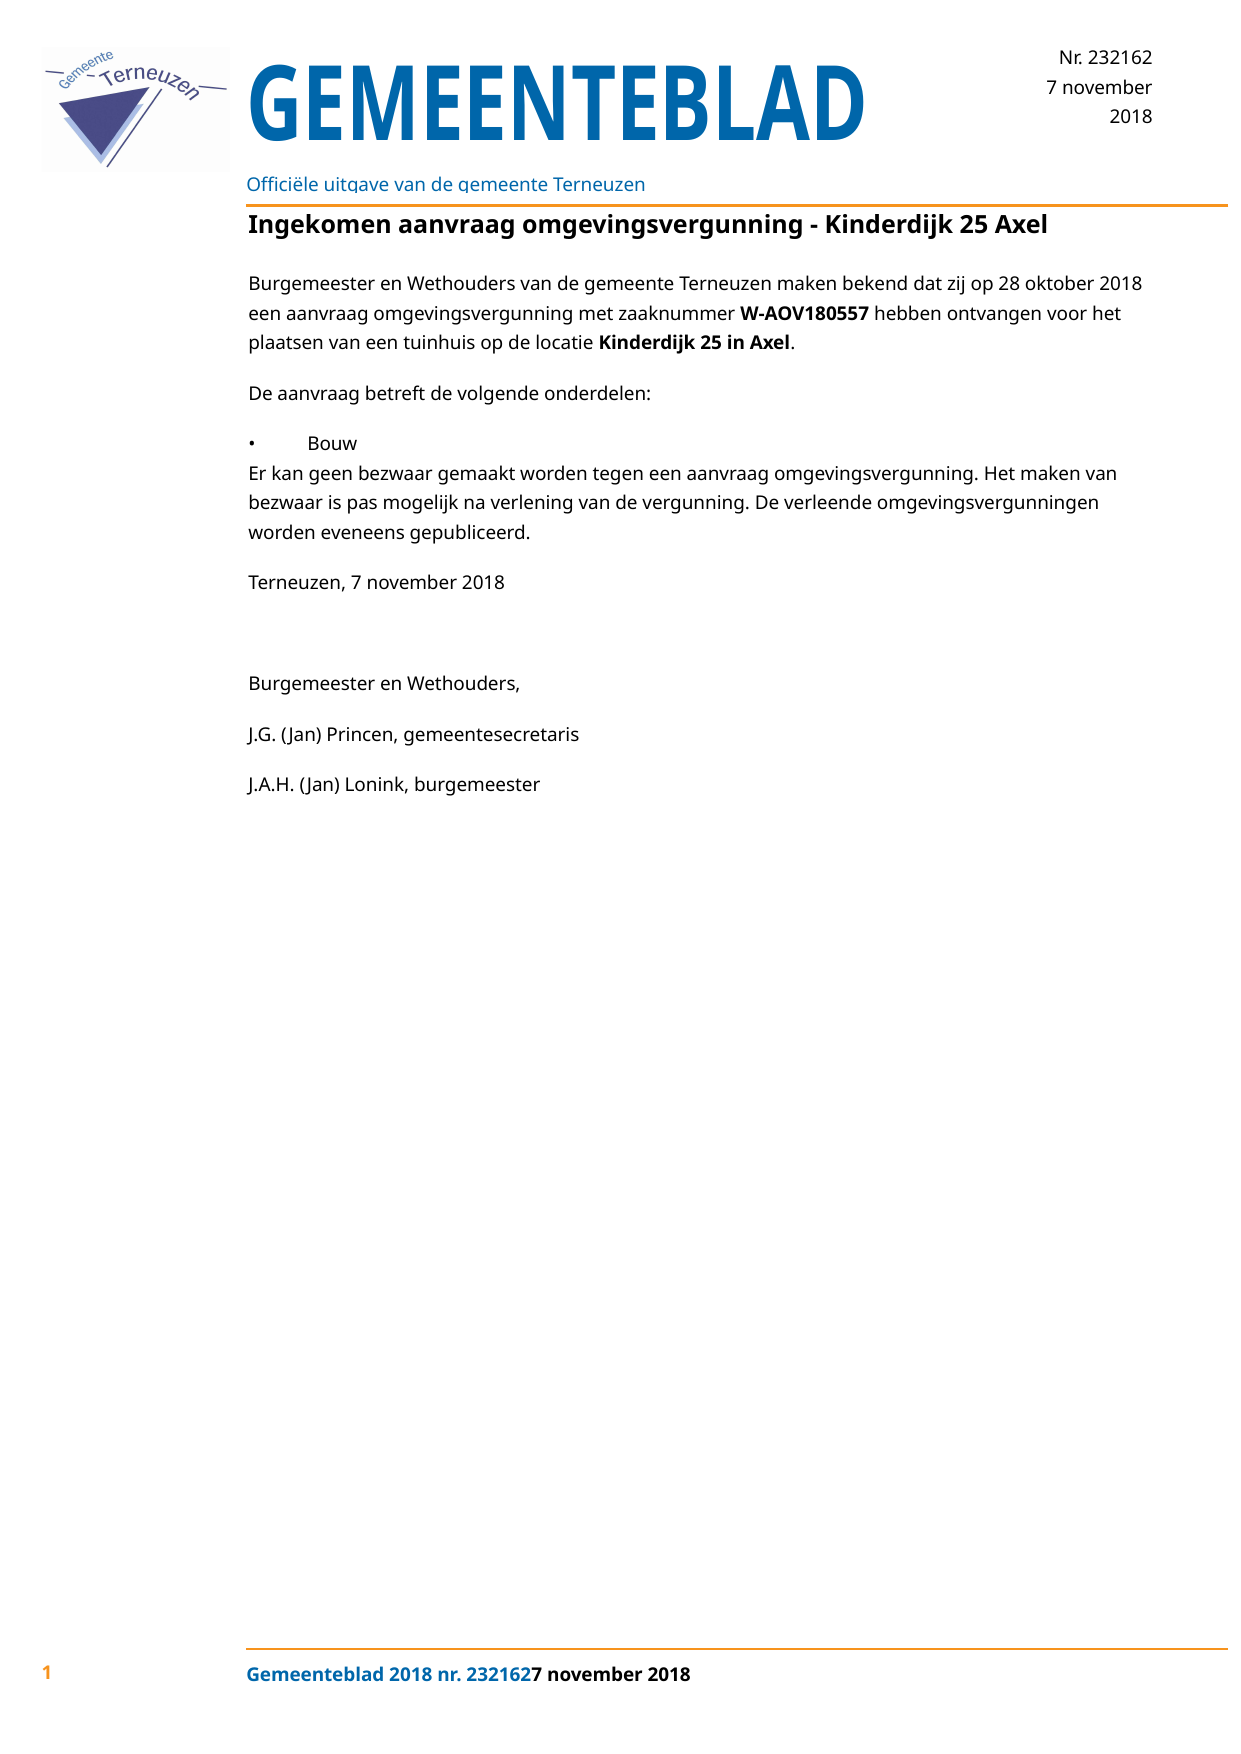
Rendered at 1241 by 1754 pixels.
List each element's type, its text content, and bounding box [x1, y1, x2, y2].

text Ingekomen aanvraag omgevingsvergunning - Kinderdijk 25 Axel [248, 207, 1152, 241]
text Er kan geen bezwaar gemaakt worden tegen een aanvraag omgevingsvergunning. Het maken van bezwaar is pas mogelijk na verlening van de vergunning. De verleende omgevingsvergunningen worden eveneens gepubliceerd. [248, 460, 1152, 545]
text J.A.H. (Jan) Lonink, burgemeester [248, 771, 1152, 797]
text Burgemeester en Wethouders, [248, 670, 1152, 696]
picture [41, 47, 231, 172]
text Terneuzen, 7 november 2018 [248, 569, 1152, 595]
list Bouw [248, 430, 1152, 456]
text De aanvraag betreft de volgende onderdelen: [248, 380, 1152, 406]
text J.G. (Jan) Princen, gemeentesecretaris [248, 721, 1152, 746]
text Burgemeester en Wethouders van de gemeente Terneuzen maken bekend dat zij op 28 oktober 2018 een aanvraag omgevingsvergunning met zaaknummer W-AOV180557 hebben ontvangen voor het plaatsen van een tuinhuis op de locatie Kinderdijk 25 in Axel. [248, 270, 1152, 355]
